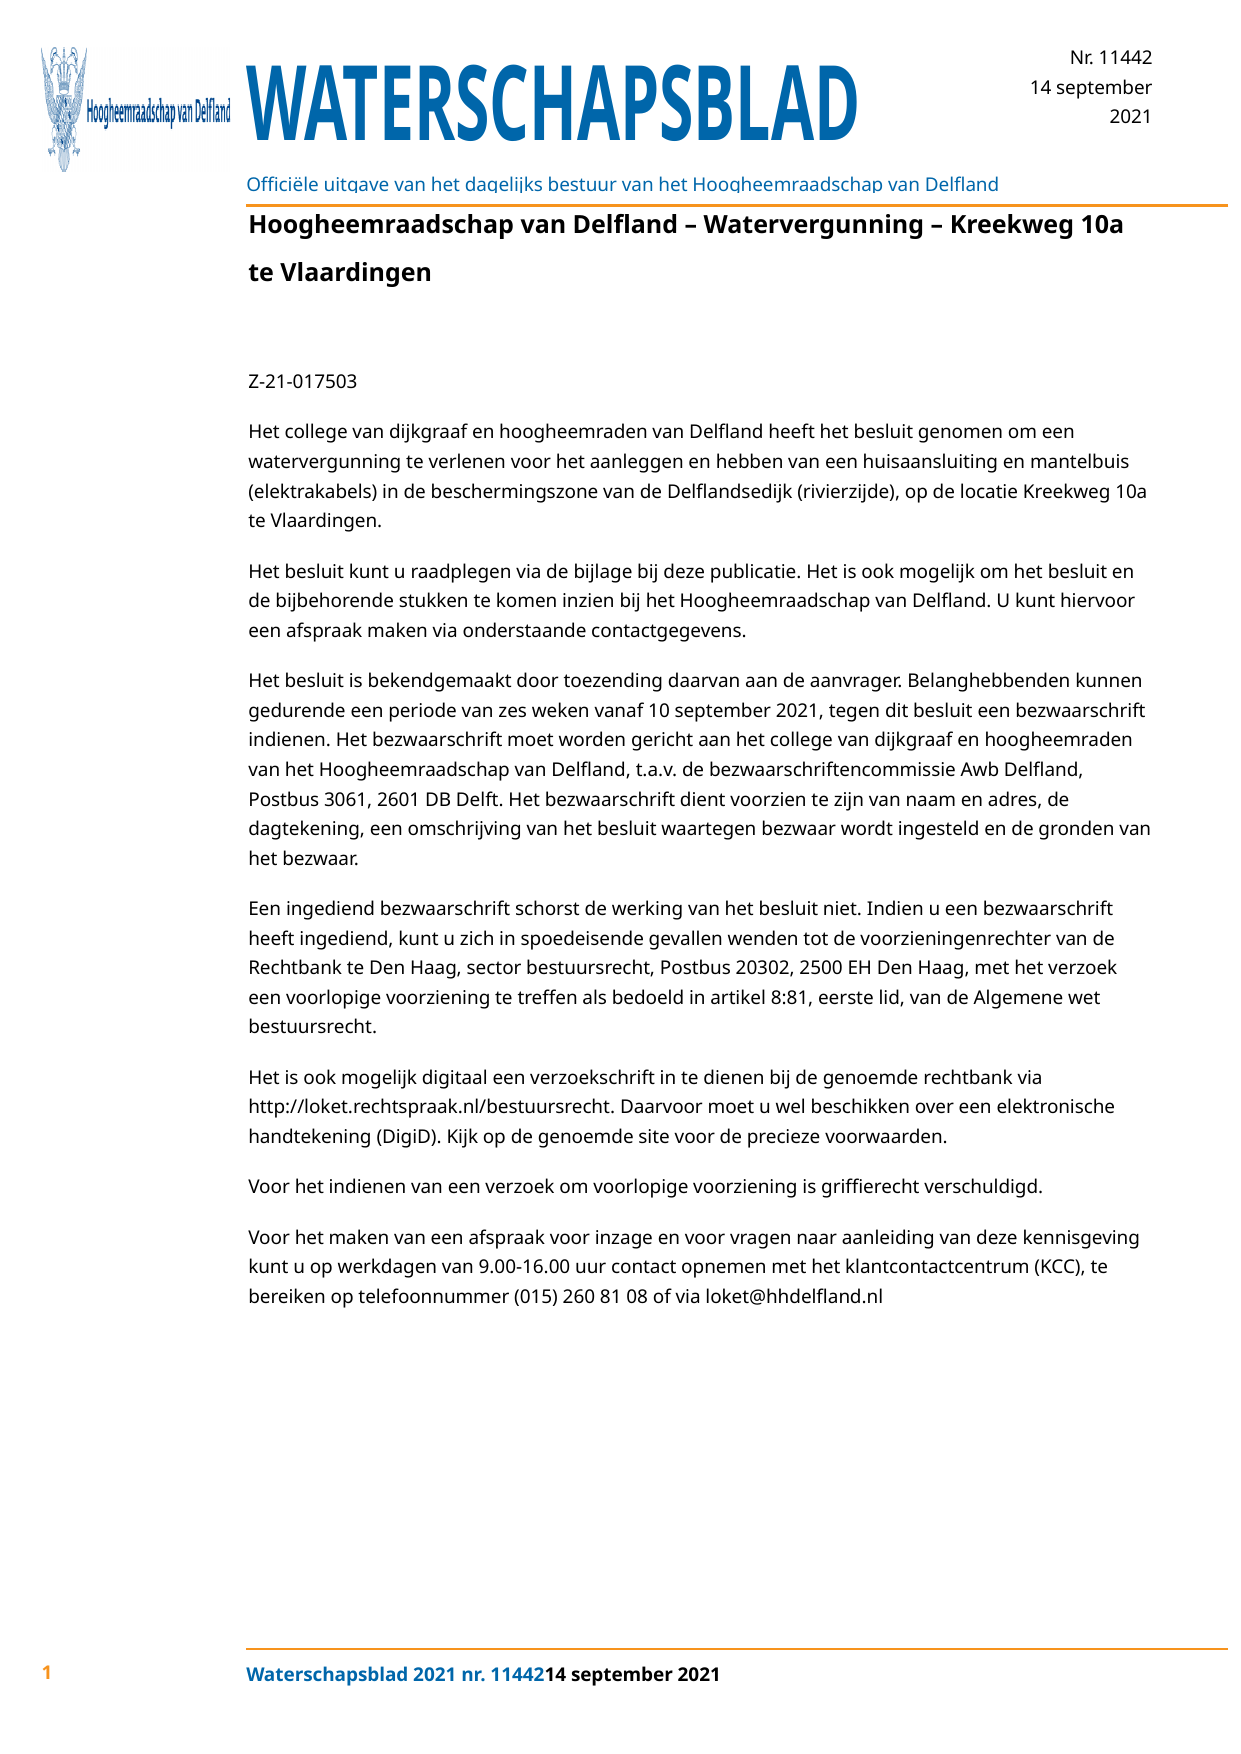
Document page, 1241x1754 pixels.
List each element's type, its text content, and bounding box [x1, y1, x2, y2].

text Het college van dijkgraaf en hoogheemraden van Delfland heeft het besluit genomen om een watervergunning te verlenen voor het aanleggen en hebben van een huisaansluiting en mantelbuis (elektrakabels) in de beschermingszone van de Delflandsedijk (rivierzijde), op de locatie Kreekweg 10a te Vlaardingen. [248, 419, 1152, 533]
picture [41, 47, 231, 172]
text Z-21-017503 [248, 368, 1152, 394]
text Het besluit kunt u raadplegen via de bijlage bij deze publicatie. Het is ook mogelijk om het besluit en de bijbehorende stukken te komen inzien bij het Hoogheemraadschap van Delfland. U kunt hiervoor een afspraak maken via onderstaande contactgegevens. [248, 558, 1152, 643]
text Voor het indienen van een verzoek om voorlopige voorziening is griffierecht verschuldigd. [248, 1174, 1152, 1199]
text Een ingediend bezwaarschrift schorst de werking van het besluit niet. Indien u een bezwaarschrift heeft ingediend, kunt u zich in spoedeisende gevallen wenden tot de voorzieningenrechter van de Rechtbank te Den Haag, sector bestuursrecht, Postbus 20302, 2500 EH Den Haag, met het verzoek een voorlopige voorziening te treffen als bedoeld in artikel 8:81, eerste lid, van de Algemene wet bestuursrecht. [248, 895, 1152, 1039]
text Voor het maken van een afspraak voor inzage en voor vragen naar aanleiding van deze kennisgeving kunt u op werkdagen van 9.00-16.00 uur contact opnemen met het klantcontactcentrum (KCC), te bereiken op telefoonnummer (015) 260 81 08 of via loket@hhdelfland.nl [248, 1224, 1152, 1309]
text Het besluit is bekendgemaakt door toezending daarvan aan de aanvrager. Belanghebbenden kunnen gedurende een periode van zes weken vanaf 10 september 2021, tegen dit besluit een bezwaarschrift indienen. Het bezwaarschrift moet worden gericht aan het college van dijkgraaf en hoogheemraden van het Hoogheemraadschap van Delfland, t.a.v. de bezwaarschriftencommissie Awb Delfland, Postbus 3061, 2601 DB Delft. Het bezwaarschrift dient voorzien te zijn van naam en adres, de dagtekening, een omschrijving van het besluit waartegen bezwaar wordt ingesteld en de gronden van het bezwaar. [248, 667, 1152, 871]
text Het is ook mogelijk digitaal een verzoekschrift in te dienen bij de genoemde rechtbank via http://loket.rechtspraak.nl/bestuursrecht. Daarvoor moet u wel beschikken over een elektronische handtekening (DigiD). Kijk op de genoemde site voor de precieze voorwaarden. [248, 1064, 1152, 1149]
text Hoogheemraadschap van Delfland – Watervergunning – Kreekweg 10a te Vlaardingen [248, 207, 1152, 288]
